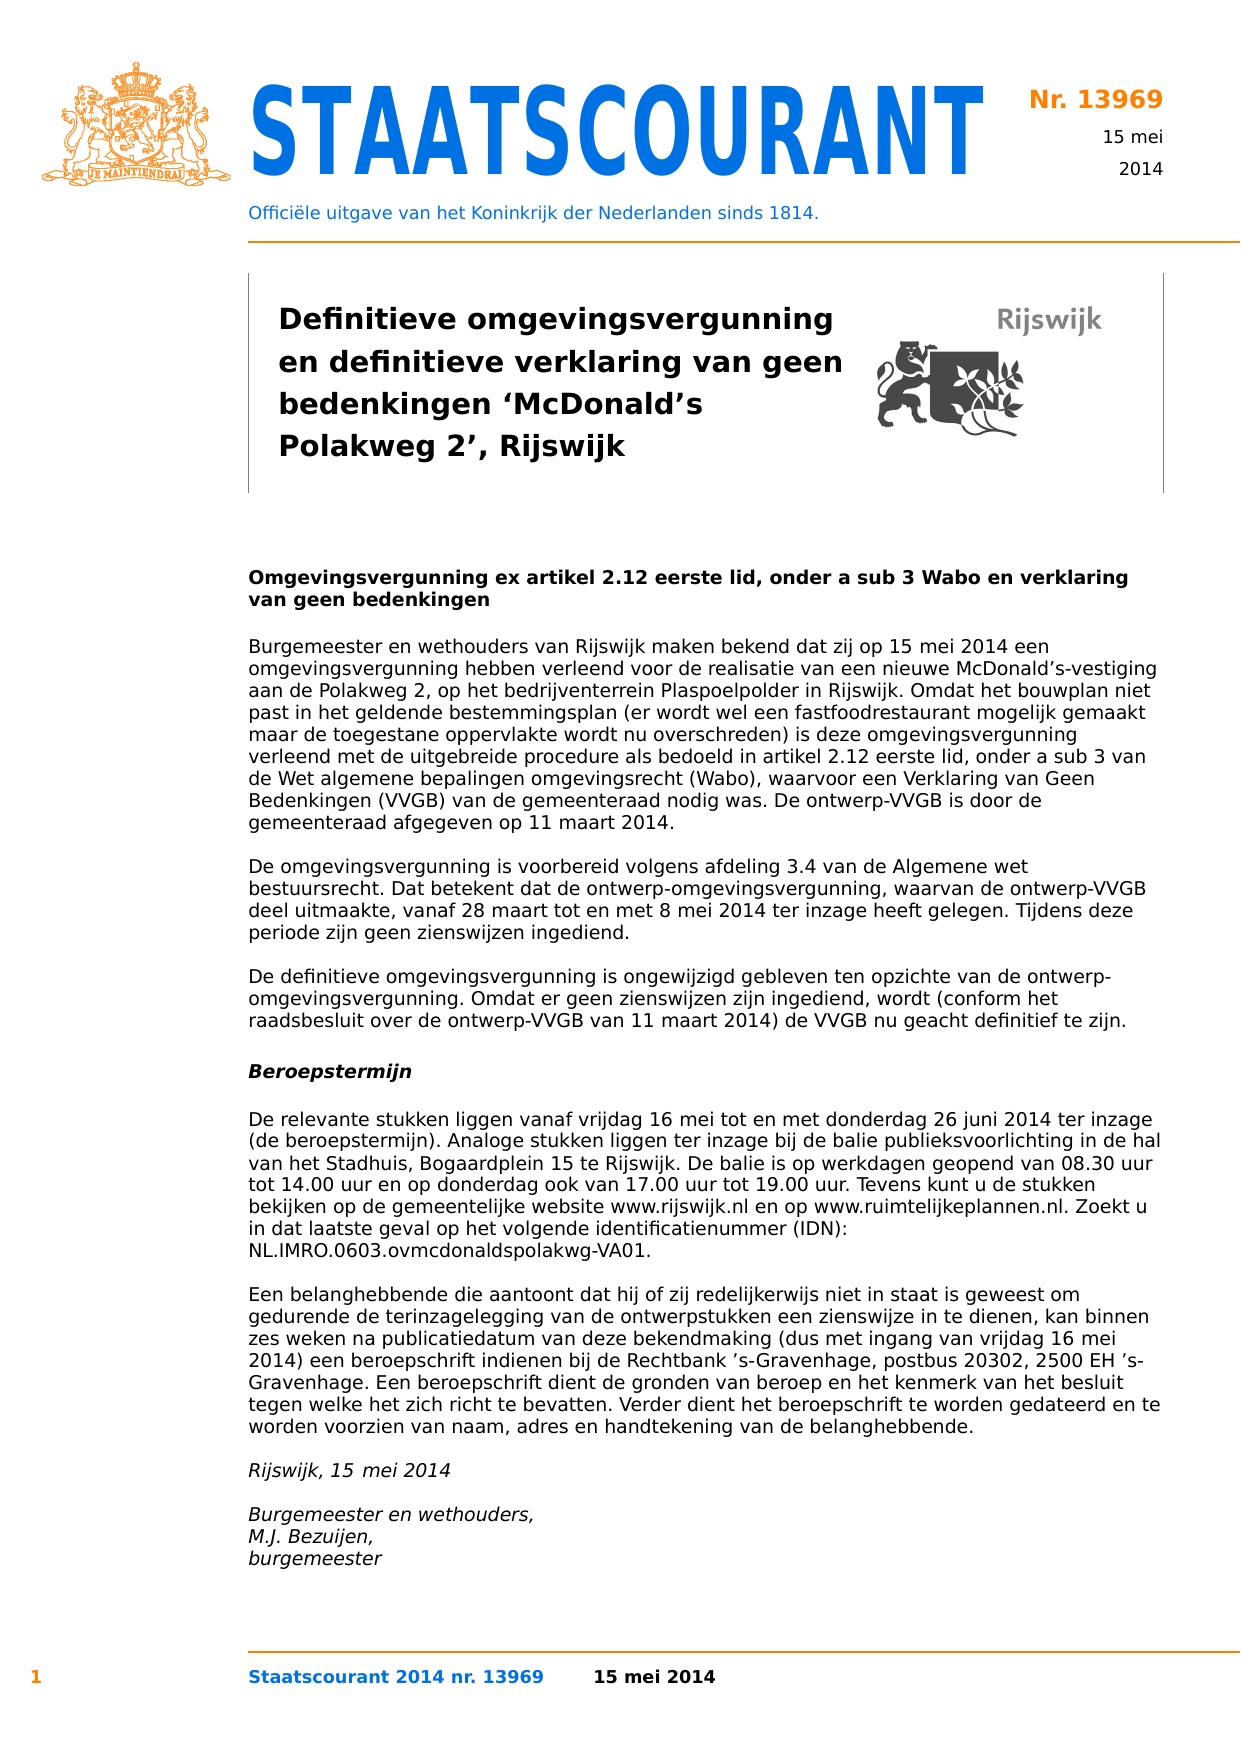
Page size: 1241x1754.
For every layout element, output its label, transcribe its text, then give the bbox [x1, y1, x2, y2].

text Een belanghebbende die aantoont dat hij of zij redelijkerwijs niet in staat is geweest om gedurende de terinzagelegging van de ontwerpstukken een zienswijze in te dienen, kan binnen zes weken na publicatiedatum van deze bekendmaking (dus met ingang van vrijdag 16 mei 2014) een beroepschrift indienen bij de Rechtbank ’s-Gravenhage, postbus 20302, 2500 EH ’s-Gravenhage. Een beroepschrift dient de gronden van beroep en het kenmerk van het besluit tegen welke het zich richt te bevatten. Verder dient het beroepschrift te worden gedateerd en te worden voorzien van naam, adres en handtekening van de belanghebbende. [248, 1284, 1163, 1438]
table_header STAATSCOURANT [248, 62, 998, 203]
subtitle Omgevingsvergunning ex artikel 2.12 eerste lid, onder a sub 3 Wabo en verklaring van geen bedenkingen [248, 567, 1163, 611]
table_cell 15 mei [998, 121, 1240, 153]
picture [844, 302, 1134, 439]
table_cell 2014 [998, 153, 1240, 203]
subtitle Definitieve omgevingsvergunning en definitieve verklaring van geen bedenkingen ‘McDonald’s Polakweg 2’, Rijswijk [249, 273, 1163, 493]
picture [41, 62, 231, 186]
table_header Nr. 13969 [998, 62, 1240, 121]
text Rijswijk, 15 mei 2014 [248, 1460, 1163, 1482]
text De relevante stukken liggen vanaf vrijdag 16 mei tot en met donderdag 26 juni 2014 ter inzage (de beroepstermijn). Analoge stukken liggen ter inzage bij de balie publieksvoorlichting in de hal van het Stadhuis, Bogaardplein 15 te Rijswijk. De balie is op werkdagen geopend van 08.30 uur tot 14.00 uur en op donderdag ook van 17.00 uur tot 19.00 uur. Tevens kunt u de stukken bekijken op de gemeentelijke website www.rijswijk.nl en op www.ruimtelijkeplannen.nl. Zoekt u in dat laatste geval op het volgende identificatienummer (IDN): NL.IMRO.0603.ovmcdonaldspolakwg-VA01. [248, 1108, 1163, 1262]
text Burgemeester en wethouders van Rijswijk maken bekend dat zij op 15 mei 2014 een omgevingsvergunning hebben verleend voor de realisatie van een nieuwe McDonald’s-vestiging aan de Polakweg 2, op het bedrijventerrein Plaspoelpolder in Rijswijk. Omdat het bouwplan niet past in het geldende bestemmingsplan (er wordt wel een fastfoodrestaurant mogelijk gemaakt maar de toegestane oppervlakte wordt nu overschreden) is deze omgevingsvergunning verleend met de uitgebreide procedure als bedoeld in artikel 2.12 eerste lid, onder a sub 3 van de Wet algemene bepalingen omgevingsrecht (Wabo), waarvoor een Verklaring van Geen Bedenkingen (VVGB) van de gemeenteraad nodig was. De ontwerp-VVGB is door de gemeenteraad afgegeven op 11 maart 2014. [248, 636, 1163, 834]
text Burgemeester en wethouders, M.J. Bezuijen, burgemeester [248, 1504, 1163, 1570]
table_cell Officiële uitgave van het Koninkrijk der Nederlanden sinds 1814. [248, 203, 1240, 241]
text De omgevingsvergunning is voorbereid volgens afdeling 3.4 van de Algemene wet bestuursrecht. Dat betekent dat de ontwerp-omgevingsvergunning, waarvan de ontwerp-VVGB deel uitmaakte, vanaf 28 maart tot en met 8 mei 2014 ter inzage heeft gelegen. Tijdens deze periode zijn geen zienswijzen ingediend. [248, 856, 1163, 944]
text De definitieve omgevingsvergunning is ongewijzigd gebleven ten opzichte van de ontwerp-omgevingsvergunning. Omdat er geen zienswijzen zijn ingediend, wordt (conform het raadsbesluit over de ontwerp-VVGB van 11 maart 2014) de VVGB nu geacht definitief te zijn. [248, 966, 1163, 1031]
table_header [25, 62, 248, 241]
subtitle Beroepstermijn [248, 1061, 1163, 1083]
